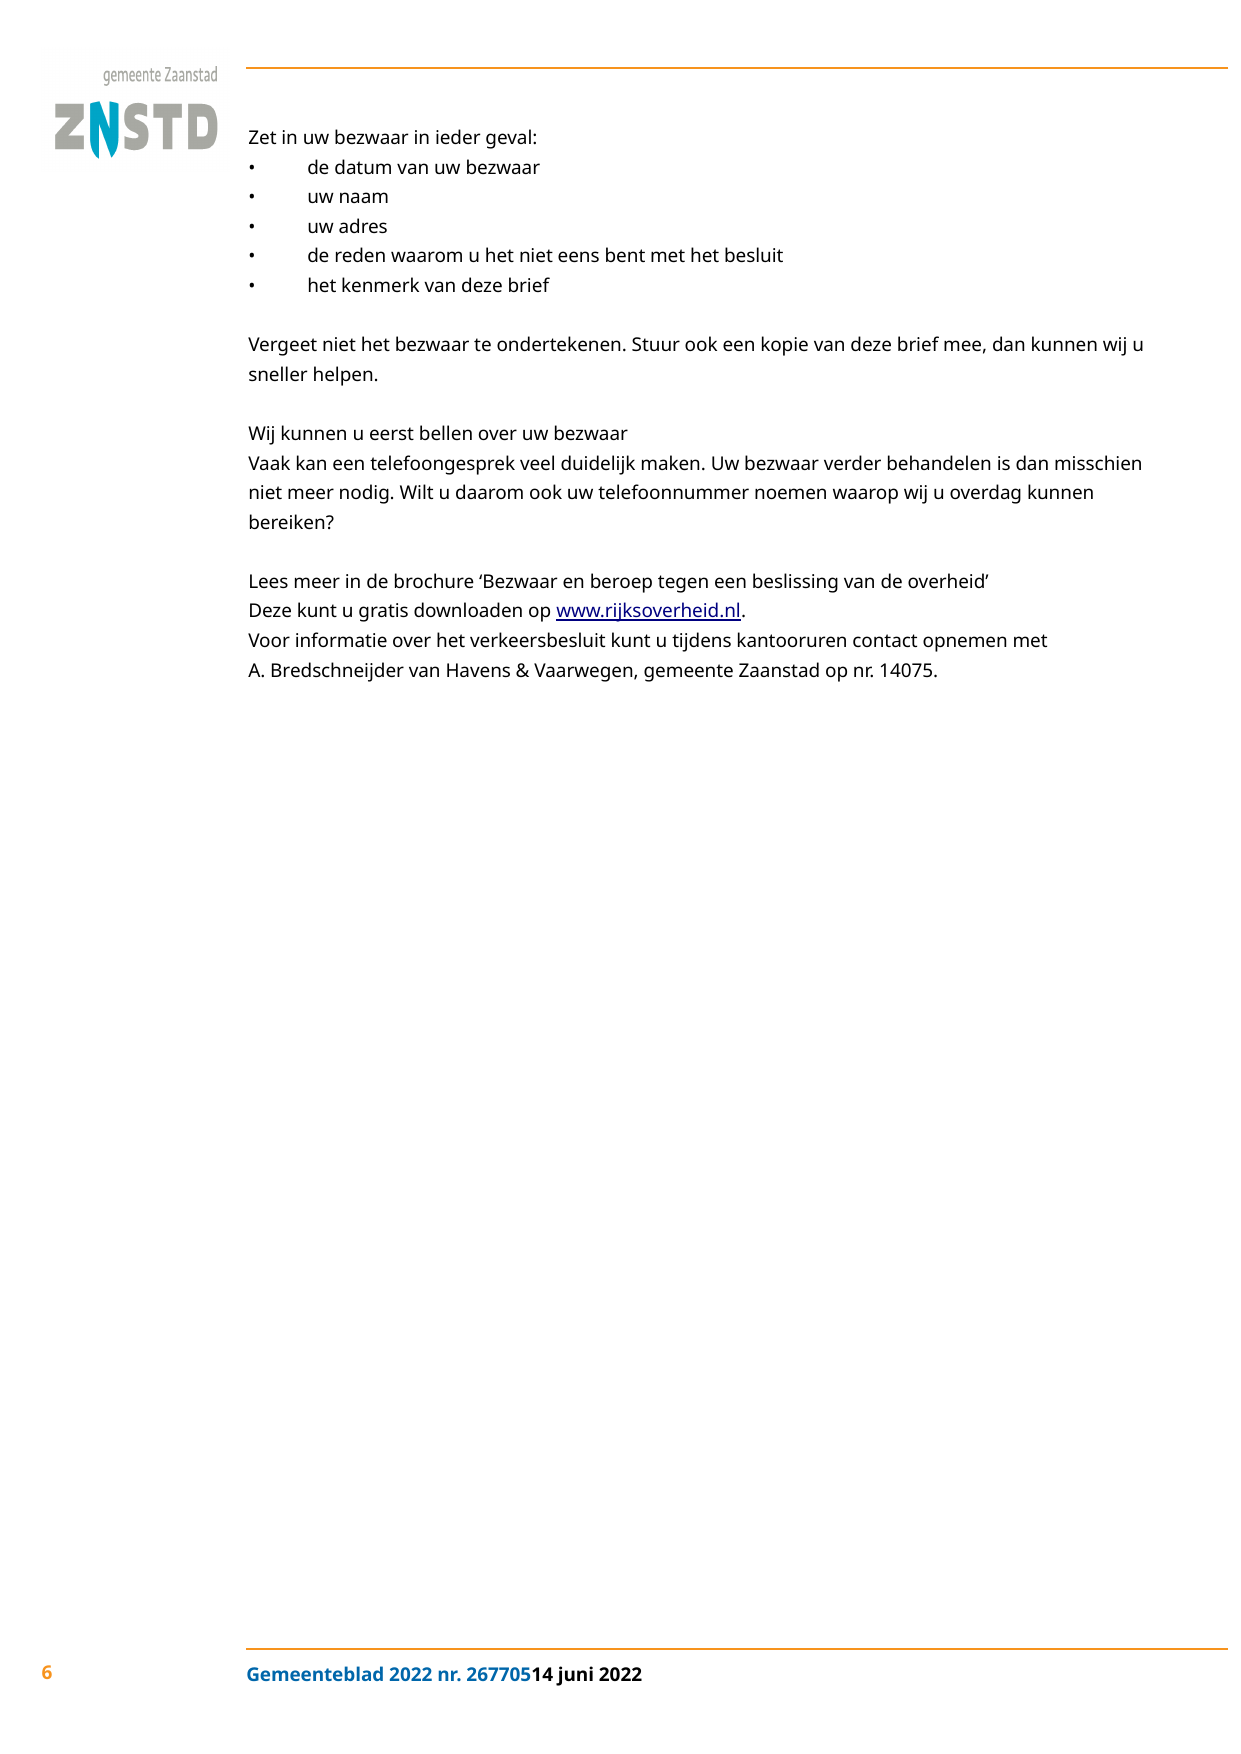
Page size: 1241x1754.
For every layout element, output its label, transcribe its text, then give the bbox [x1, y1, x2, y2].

text A. Bredschneijder van Havens & Vaarwegen, gemeente Zaanstad op nr. 14075. [248, 657, 1152, 683]
list uw naam [248, 183, 1152, 209]
text Vergeet niet het bezwaar te ondertekenen. Stuur ook een kopie van deze brief mee, dan kunnen wij u sneller helpen. [248, 331, 1152, 387]
text Vaak kan een telefoongesprek veel duidelijk maken. Uw bezwaar verder behandelen is dan misschien niet meer nodig. Wilt u daarom ook uw telefoonnummer noemen waarop wij u overdag kunnen bereiken? [248, 450, 1152, 535]
text Voor informatie over het verkeersbesluit kunt u tijdens kantooruren contact opnemen met [248, 627, 1152, 653]
text Wij kunnen u eerst bellen over uw bezwaar [248, 420, 1152, 446]
list uw adres [248, 213, 1152, 239]
text Lees meer in de brochure ‘Bezwaar en beroep tegen een beslissing van de overheid’ [248, 568, 1152, 594]
text Deze kunt u gratis downloaden op www.rijksoverheid.nl. [248, 598, 1152, 623]
picture [41, 47, 231, 172]
list het kenmerk van deze brief [248, 272, 1152, 298]
text Zet in uw bezwaar in ieder geval: [248, 124, 1152, 150]
list de datum van uw bezwaar [248, 154, 1152, 180]
list de reden waarom u het niet eens bent met het besluit [248, 243, 1152, 268]
